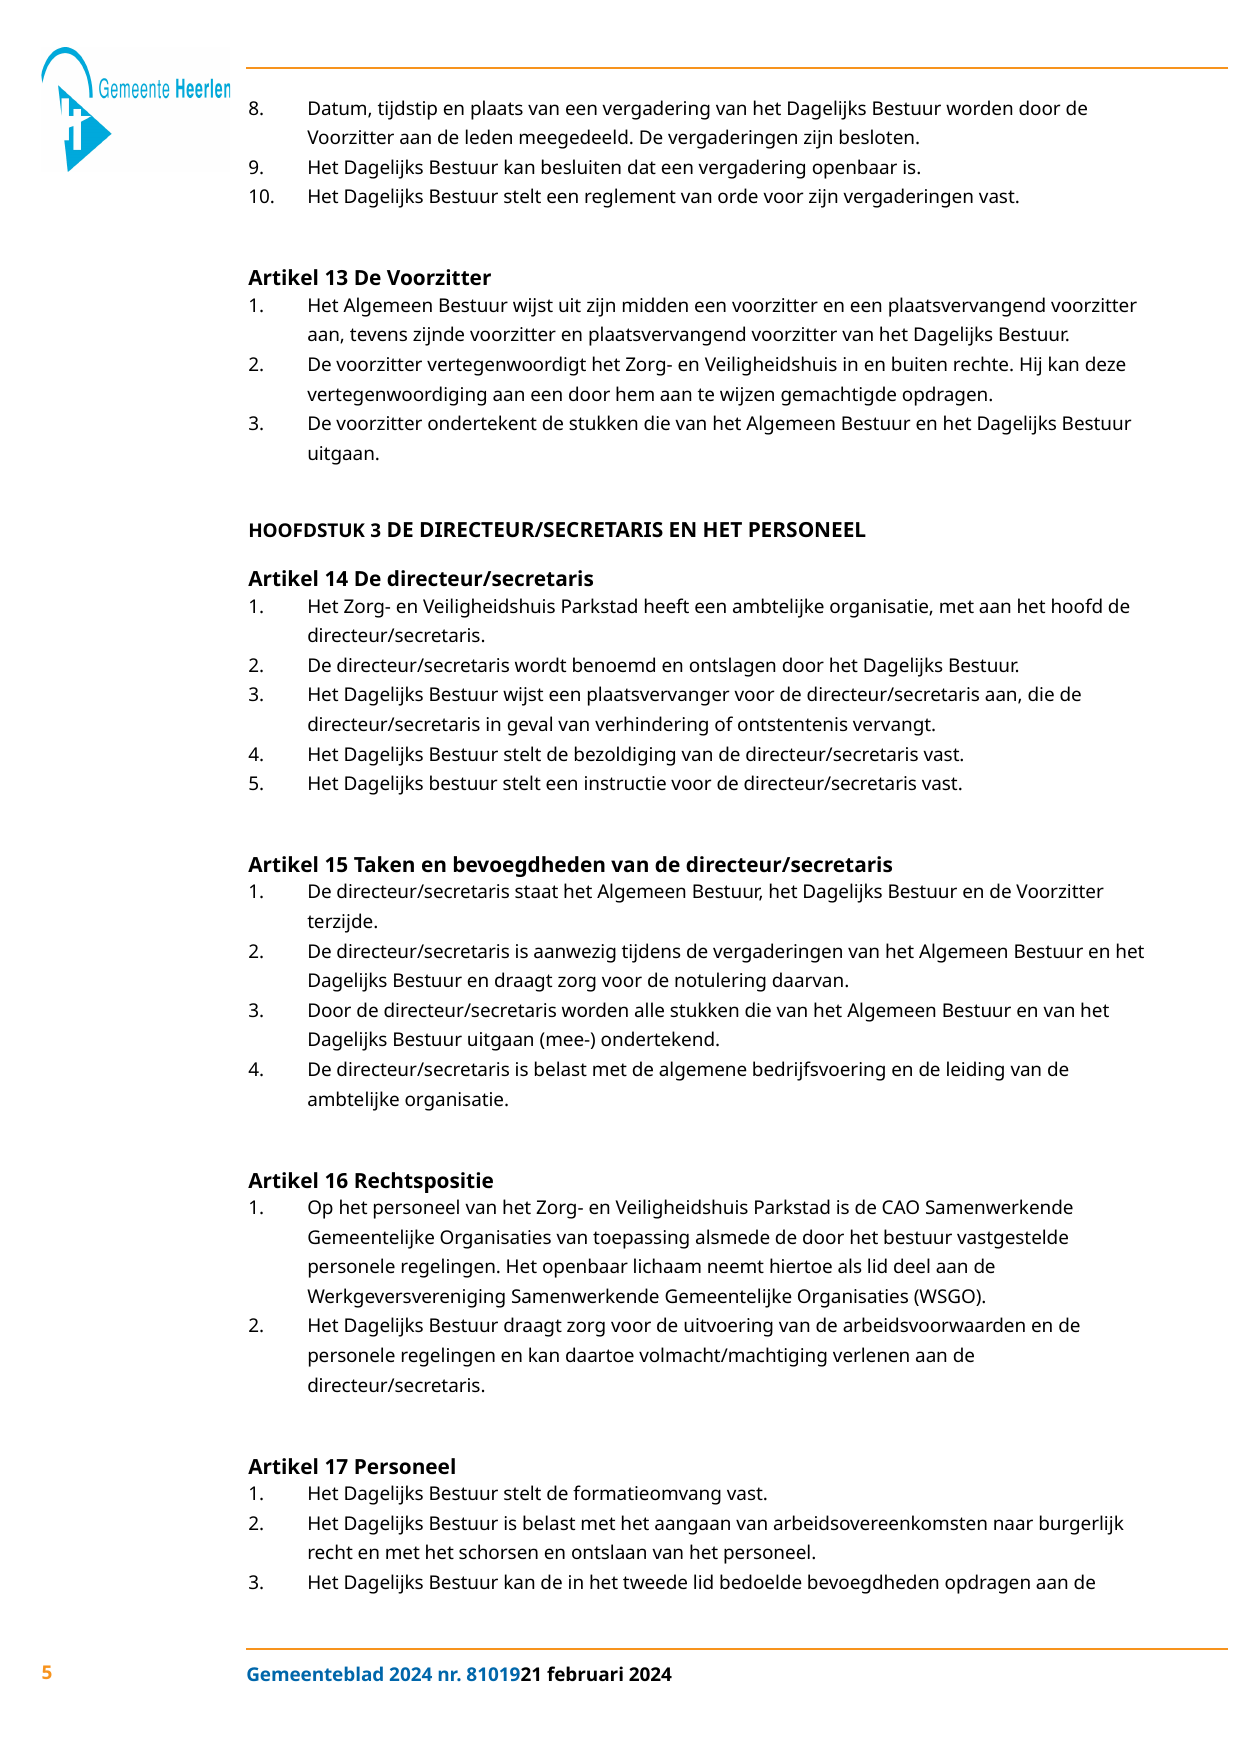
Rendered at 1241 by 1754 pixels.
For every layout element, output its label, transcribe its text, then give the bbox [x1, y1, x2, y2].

picture [41, 47, 231, 172]
text Artikel 14 De directeur/secretaris [248, 564, 1152, 593]
list Het Zorg- en Veiligheidshuis Parkstad heeft een ambtelijke organisatie, met aan het hoofd de directeur/secretaris. [248, 593, 1152, 648]
text Artikel 16 Rechtspositie [248, 1166, 1152, 1194]
list Het Dagelijks Bestuur kan besluiten dat een vergadering openbaar is. [248, 154, 1152, 180]
text Artikel 17 Personeel [248, 1452, 1152, 1480]
picture [41, 47, 59, 70]
list Datum, tijdstip en plaats van een vergadering van het Dagelijks Bestuur worden door de Voorzitter aan de leden meegedeeld. De vergaderingen zijn besloten. [248, 95, 1152, 150]
list De voorzitter vertegenwoordigt het Zorg- en Veiligheidshuis in en buiten rechte. Hij kan deze vertegenwoordiging aan een door hem aan te wijzen gemachtigde opdragen. [248, 351, 1152, 406]
text Artikel 13 De Voorzitter [248, 263, 1152, 292]
list Het Dagelijks Bestuur stelt een reglement van orde voor zijn vergaderingen vast. [248, 183, 1152, 209]
list De voorzitter ondertekent de stukken die van het Algemeen Bestuur en het Dagelijks Bestuur uitgaan. [248, 410, 1152, 466]
list Door de directeur/secretaris worden alle stukken die van het Algemeen Bestuur en van het Dagelijks Bestuur uitgaan (mee-) ondertekend. [248, 997, 1152, 1052]
list Op het personeel van het Zorg- en Veiligheidshuis Parkstad is de CAO Samenwerkende Gemeentelijke Organisaties van toepassing alsmede de door het bestuur vastgestelde personele regelingen. Het openbaar lichaam neemt hiertoe als lid deel aan de Werkgeversvereniging Samenwerkende Gemeentelijke Organisaties (WSGO). [248, 1194, 1152, 1309]
text Artikel 15 Taken en bevoegdheden van de directeur/secretaris [248, 850, 1152, 879]
list Het Dagelijks Bestuur draagt zorg voor de uitvoering van de arbeidsvoorwaarden en de personele regelingen en kan daartoe volmacht/machtiging verlenen aan de directeur/secretaris. [248, 1313, 1152, 1397]
text HOOFDSTUK 3 DE DIRECTEUR/SECRETARIS EN HET PERSONEEL [248, 515, 1152, 543]
list De directeur/secretaris is aanwezig tijdens de vergaderingen van het Algemeen Bestuur en het Dagelijks Bestuur en draagt zorg voor de notulering daarvan. [248, 938, 1152, 993]
list Het Dagelijks Bestuur stelt de bezoldiging van de directeur/secretaris vast. [248, 741, 1152, 766]
list De directeur/secretaris staat het Algemeen Bestuur, het Dagelijks Bestuur en de Voorzitter terzijde. [248, 879, 1152, 934]
list Het Dagelijks Bestuur stelt de formatieomvang vast. [248, 1480, 1152, 1506]
list Het Algemeen Bestuur wijst uit zijn midden een voorzitter en een plaatsvervangend voorzitter aan, tevens zijnde voorzitter en plaatsvervangend voorzitter van het Dagelijks Bestuur. [248, 292, 1152, 347]
list Het Dagelijks Bestuur is belast met het aangaan van arbeidsovereenkomsten naar burgerlijk recht en met het schorsen en ontslaan van het personeel. [248, 1510, 1152, 1565]
list Het Dagelijks bestuur stelt een instructie voor de directeur/secretaris vast. [248, 770, 1152, 796]
list Het Dagelijks Bestuur kan de in het tweede lid bedoelde bevoegdheden opdragen aan de [248, 1569, 1152, 1595]
list Het Dagelijks Bestuur wijst een plaatsvervanger voor de directeur/secretaris aan, die de directeur/secretaris in geval van verhindering of ontstentenis vervangt. [248, 682, 1152, 737]
list De directeur/secretaris wordt benoemd en ontslagen door het Dagelijks Bestuur. [248, 652, 1152, 678]
list De directeur/secretaris is belast met de algemene bedrijfsvoering en de leiding van de ambtelijke organisatie. [248, 1056, 1152, 1112]
